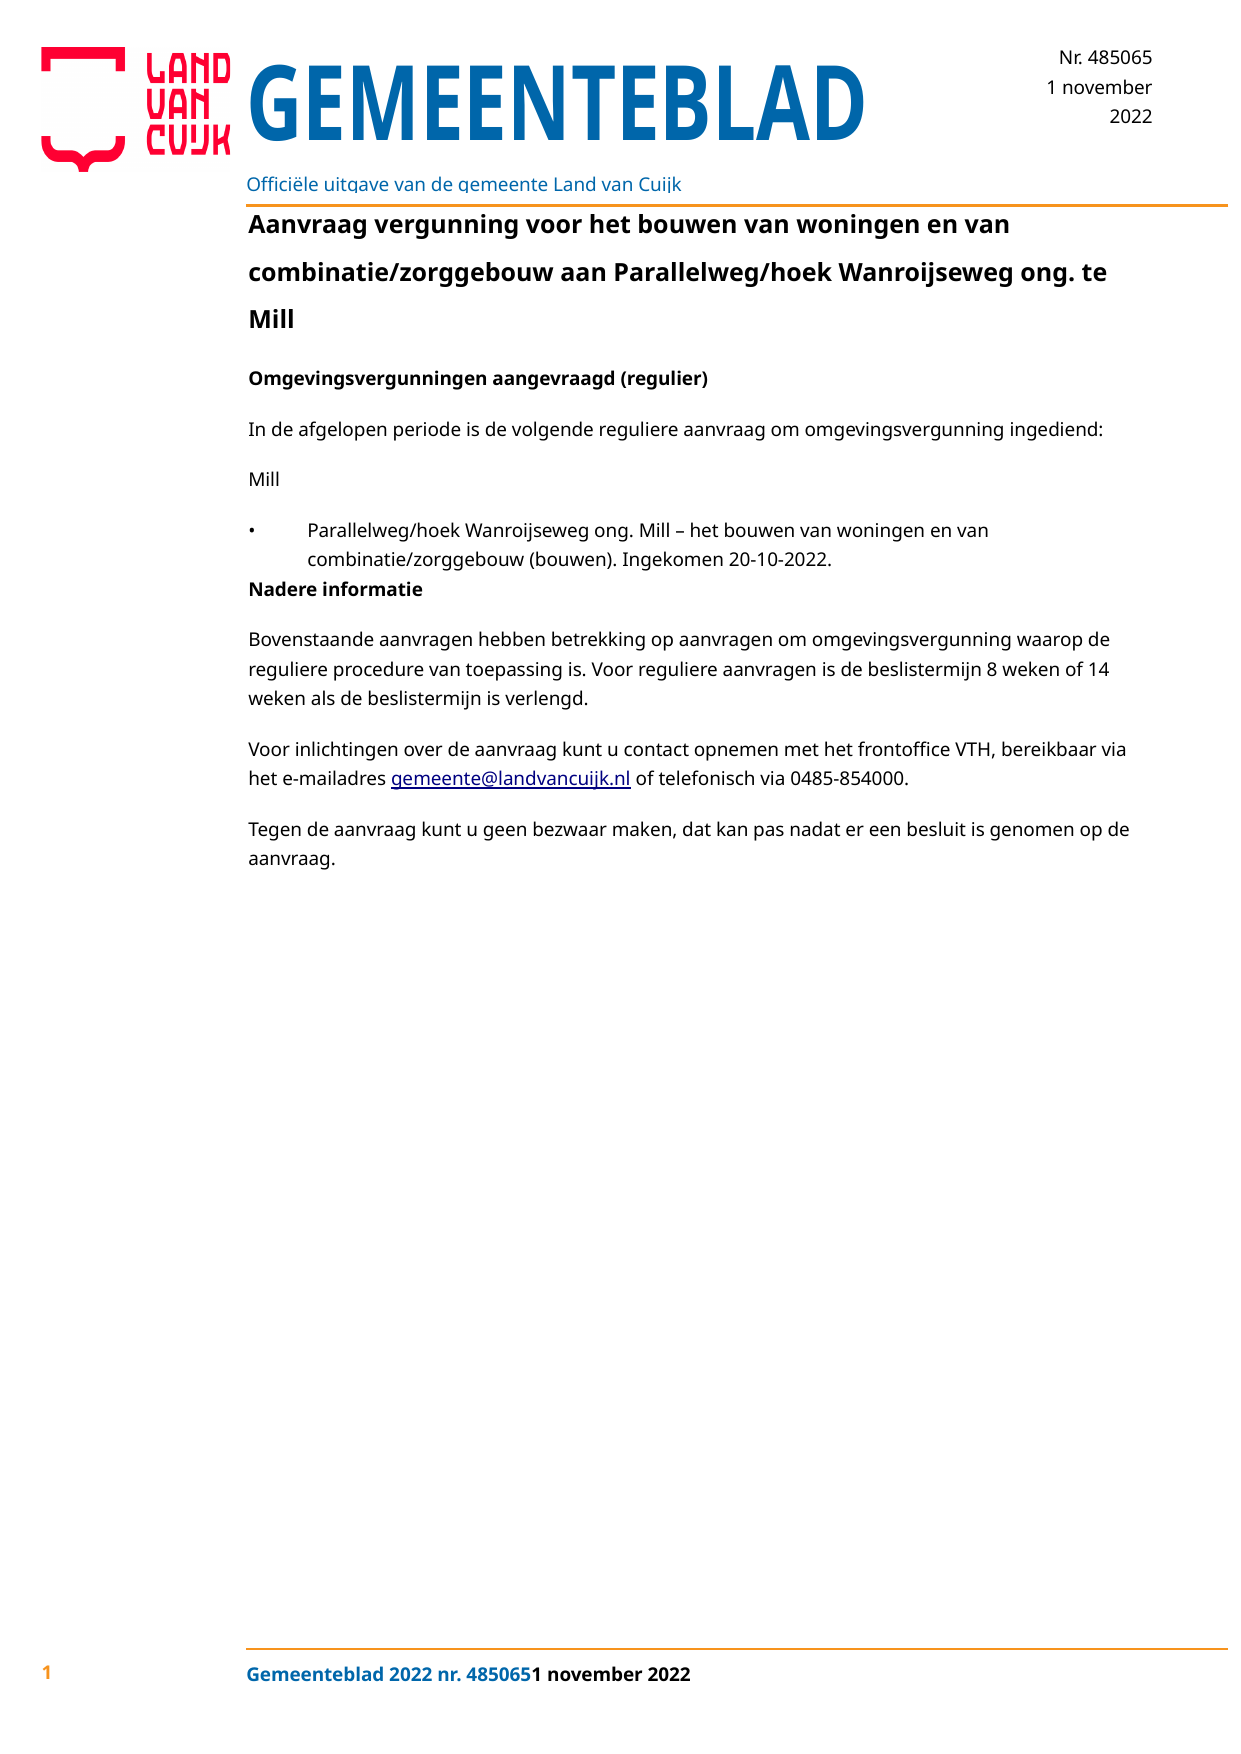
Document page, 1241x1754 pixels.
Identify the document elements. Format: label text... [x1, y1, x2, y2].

text Voor inlichtingen over de aanvraag kunt u contact opnemen met het frontoffice VTH, bereikbaar via het e-mailadres gemeente@landvancuijk.nl of telefonisch via 0485-854000. [248, 736, 1152, 791]
text Bovenstaande aanvragen hebben betrekking op aanvragen om omgevingsvergunning waarop de reguliere procedure van toepassing is. Voor reguliere aanvragen is de beslistermijn 8 weken of 14 weken als de beslistermijn is verlengd. [248, 626, 1152, 711]
text Mill [248, 466, 1152, 492]
text Aanvraag vergunning voor het bouwen van woningen en van combinatie/zorggebouw aan Parallelweg/hoek Wanroijseweg ong. te Mill [248, 207, 1152, 336]
text Omgevingsvergunningen aangevraagd (regulier) [248, 366, 1152, 391]
picture [41, 47, 231, 172]
text Tegen de aanvraag kunt u geen bezwaar maken, dat kan pas nadat er een besluit is genomen op de aanvraag. [248, 816, 1152, 871]
text In de afgelopen periode is de volgende reguliere aanvraag om omgevingsvergunning ingediend: [248, 416, 1152, 442]
list Parallelweg/hoek Wanroijseweg ong. Mill – het bouwen van woningen en van combinatie/zorggebouw (bouwen). Ingekomen 20-10-2022. [248, 517, 1152, 572]
text Nadere informatie [248, 576, 1152, 602]
